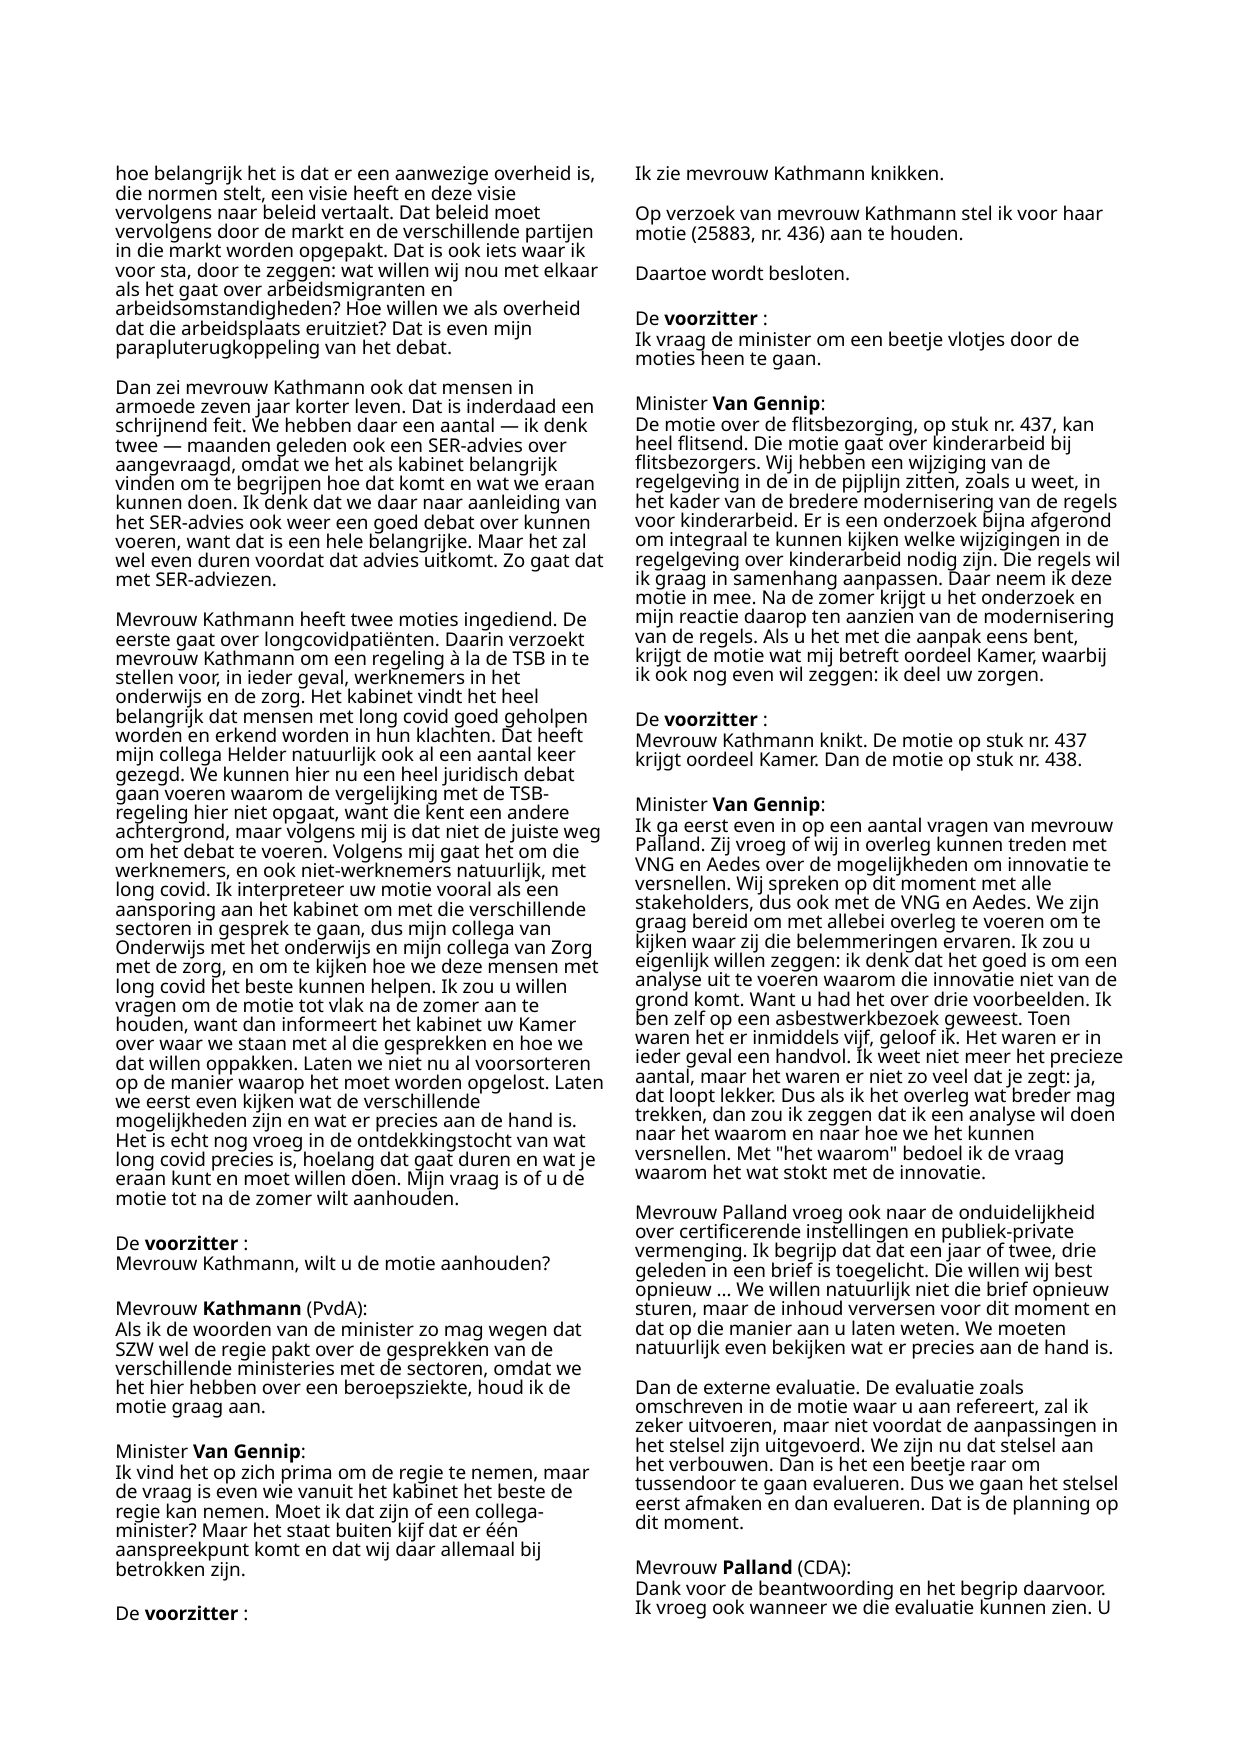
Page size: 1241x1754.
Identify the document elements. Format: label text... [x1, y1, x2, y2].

text Mevrouw Palland (CDA): [635, 1554, 1125, 1579]
text Ik vind het op zich prima om de regie te nemen, maar de vraag is even wie vanuit het kabinet het beste de regie kan nemen. Moet ik dat zijn of een collega-minister? Maar het staat buiten kijf dat er één aanspreekpunt komt en dat wij daar allemaal bij betrokken zijn. [115, 1464, 605, 1580]
text hoe belangrijk het is dat er een aanwezige overheid is, die normen stelt, een visie heeft en deze visie vervolgens naar beleid vertaalt. Dat beleid moet vervolgens door de markt en de verschillende partijen in die markt worden opgepakt. Dat is ook iets waar ik voor sta, door te zeggen: wat willen wij nou met elkaar als het gaat over arbeidsmigranten en arbeidsomstandigheden? Hoe willen we als overheid dat die arbeidsplaats eruitziet? Dat is even mijn parapluterugkoppeling van het debat. [115, 165, 605, 358]
text De motie over de flitsbezorging, op stuk nr. 437, kan heel flitsend. Die motie gaat over kinderarbeid bij flitsbezorgers. Wij hebben een wijziging van de regelgeving in de in de pijplijn zitten, zoals u weet, in het kader van de bredere modernisering van de regels voor kinderarbeid. Er is een onderzoek bijna afgerond om integraal te kunnen kijken welke wijzigingen in de regelgeving over kinderarbeid nodig zijn. Die regels wil ik graag in samenhang aanpassen. Daar neem ik deze motie in mee. Na de zomer krijgt u het onderzoek en mijn reactie daarop ten aanzien van de modernisering van de regels. Als u het met die aanpak eens bent, krijgt de motie wat mij betreft oordeel Kamer, waarbij ik ook nog even wil zeggen: ik deel uw zorgen. [635, 416, 1125, 685]
text Mevrouw Palland vroeg ook naar de onduidelijkheid over certificerende instellingen en publiek-private vermenging. Ik begrijp dat dat een jaar of twee, drie geleden in een brief is toegelicht. Die willen wij best opnieuw … We willen natuurlijk niet die brief opnieuw sturen, maar de inhoud verversen voor dit moment en dat op die manier aan u laten weten. We moeten natuurlijk even bekijken wat er precies aan de hand is. [635, 1204, 1125, 1358]
text De voorzitter : [115, 1601, 605, 1626]
text De voorzitter : [115, 1230, 605, 1255]
text Dan de externe evaluatie. De evaluatie zoals omschreven in de motie waar u aan refereert, zal ik zeker uitvoeren, maar niet voordat de aanpassingen in het stelsel zijn uitgevoerd. We zijn nu dat stelsel aan het verbouwen. Dan is het een beetje raar om tussendoor te gaan evalueren. Dus we gaan het stelsel eerst afmaken en dan evalueren. Dat is de planning op dit moment. [635, 1379, 1125, 1533]
text De voorzitter : [635, 706, 1125, 732]
text Dank voor de beantwoording en het begrip daarvoor. Ik vroeg ook wanneer we die evaluatie kunnen zien. U [635, 1579, 1125, 1618]
text Mevrouw Kathmann (PvdA): [115, 1296, 605, 1321]
text Ik ga eerst even in op een aantal vragen van mevrouw Palland. Zij vroeg of wij in overleg kunnen treden met VNG en Aedes over de mogelijkheden om innovatie te versnellen. Wij spreken op dit moment met alle stakeholders, dus ook met de VNG en Aedes. We zijn graag bereid om met allebei overleg te voeren om te kijken waar zij die belemmeringen ervaren. Ik zou u eigenlijk willen zeggen: ik denk dat het goed is om een analyse uit te voeren waarom die innovatie niet van de grond komt. Want u had het over drie voorbeelden. Ik ben zelf op een asbestwerkbezoek geweest. Toen waren het er inmiddels vijf, geloof ik. Het waren er in ieder geval een handvol. Ik weet niet meer het precieze aantal, maar het waren er niet zo veel dat je zegt: ja, dat loopt lekker. Dus als ik het overleg wat breder mag trekken, dan zou ik zeggen dat ik een analyse wil doen naar het waarom en naar hoe we het kunnen versnellen. Met "het waarom" bedoel ik de vraag waarom het wat stokt met de innovatie. [635, 817, 1125, 1183]
text De voorzitter : [635, 305, 1125, 331]
text Minister Van Gennip: [635, 791, 1125, 817]
text Dan zei mevrouw Kathmann ook dat mensen in armoede zeven jaar korter leven. Dat is inderdaad een schrijnend feit. We hebben daar een aantal — ik denk twee — maanden geleden ook een SER-advies over aangevraagd, omdat we het als kabinet belangrijk vinden om te begrijpen hoe dat komt en wat we eraan kunnen doen. Ik denk dat we daar naar aanleiding van het SER-advies ook weer een goed debat over kunnen voeren, want dat is een hele belangrijke. Maar het zal wel even duren voordat dat advies uitkomt. Zo gaat dat met SER-adviezen. [115, 379, 605, 591]
text Als ik de woorden van de minister zo mag wegen dat SZW wel de regie pakt over de gesprekken van de verschillende ministeries met de sectoren, omdat we het hier hebben over een beroepsziekte, houd ik de motie graag aan. [115, 1321, 605, 1418]
text Daartoe wordt besloten. [635, 265, 1125, 284]
text Ik zie mevrouw Kathmann knikken. [635, 165, 1125, 184]
text Mevrouw Kathmann, wilt u de motie aanhouden? [115, 1255, 605, 1275]
text Ik vraag de minister om een beetje vlotjes door de moties heen te gaan. [635, 331, 1125, 369]
text Mevrouw Kathmann heeft twee moties ingediend. De eerste gaat over longcovidpatiënten. Daarin verzoekt mevrouw Kathmann om een regeling à la de TSB in te stellen voor, in ieder geval, werknemers in het onderwijs en de zorg. Het kabinet vindt het heel belangrijk dat mensen met long covid goed geholpen worden en erkend worden in hun klachten. Dat heeft mijn collega Helder natuurlijk ook al een aantal keer gezegd. We kunnen hier nu een heel juridisch debat gaan voeren waarom de vergelijking met de TSB-regeling hier niet opgaat, want die kent een andere achtergrond, maar volgens mij is dat niet de juiste weg om het debat te voeren. Volgens mij gaat het om die werknemers, en ook niet-werknemers natuurlijk, met long covid. Ik interpreteer uw motie vooral als een aansporing aan het kabinet om met die verschillende sectoren in gesprek te gaan, dus mijn collega van Onderwijs met het onderwijs en mijn collega van Zorg met de zorg, en om te kijken hoe we deze mensen met long covid het beste kunnen helpen. Ik zou u willen vragen om de motie tot vlak na de zomer aan te houden, want dan informeert het kabinet uw Kamer over waar we staan met al die gesprekken en hoe we dat willen oppakken. Laten we niet nu al voorsorteren op de manier waarop het moet worden opgelost. Laten we eerst even kijken wat de verschillende mogelijkheden zijn en wat er precies aan de hand is. Het is echt nog vroeg in de ontdekkingstocht van wat long covid precies is, hoelang dat gaat duren en wat je eraan kunt en moet willen doen. Mijn vraag is of u de motie tot na de zomer wilt aanhouden. [115, 611, 605, 1209]
text Mevrouw Kathmann knikt. De motie op stuk nr. 437 krijgt oordeel Kamer. Dan de motie op stuk nr. 438. [635, 732, 1125, 771]
text Op verzoek van mevrouw Kathmann stel ik voor haar motie (25883, nr. 436) aan te houden. [635, 205, 1125, 244]
text Minister Van Gennip: [115, 1438, 605, 1464]
text Minister Van Gennip: [635, 390, 1125, 416]
